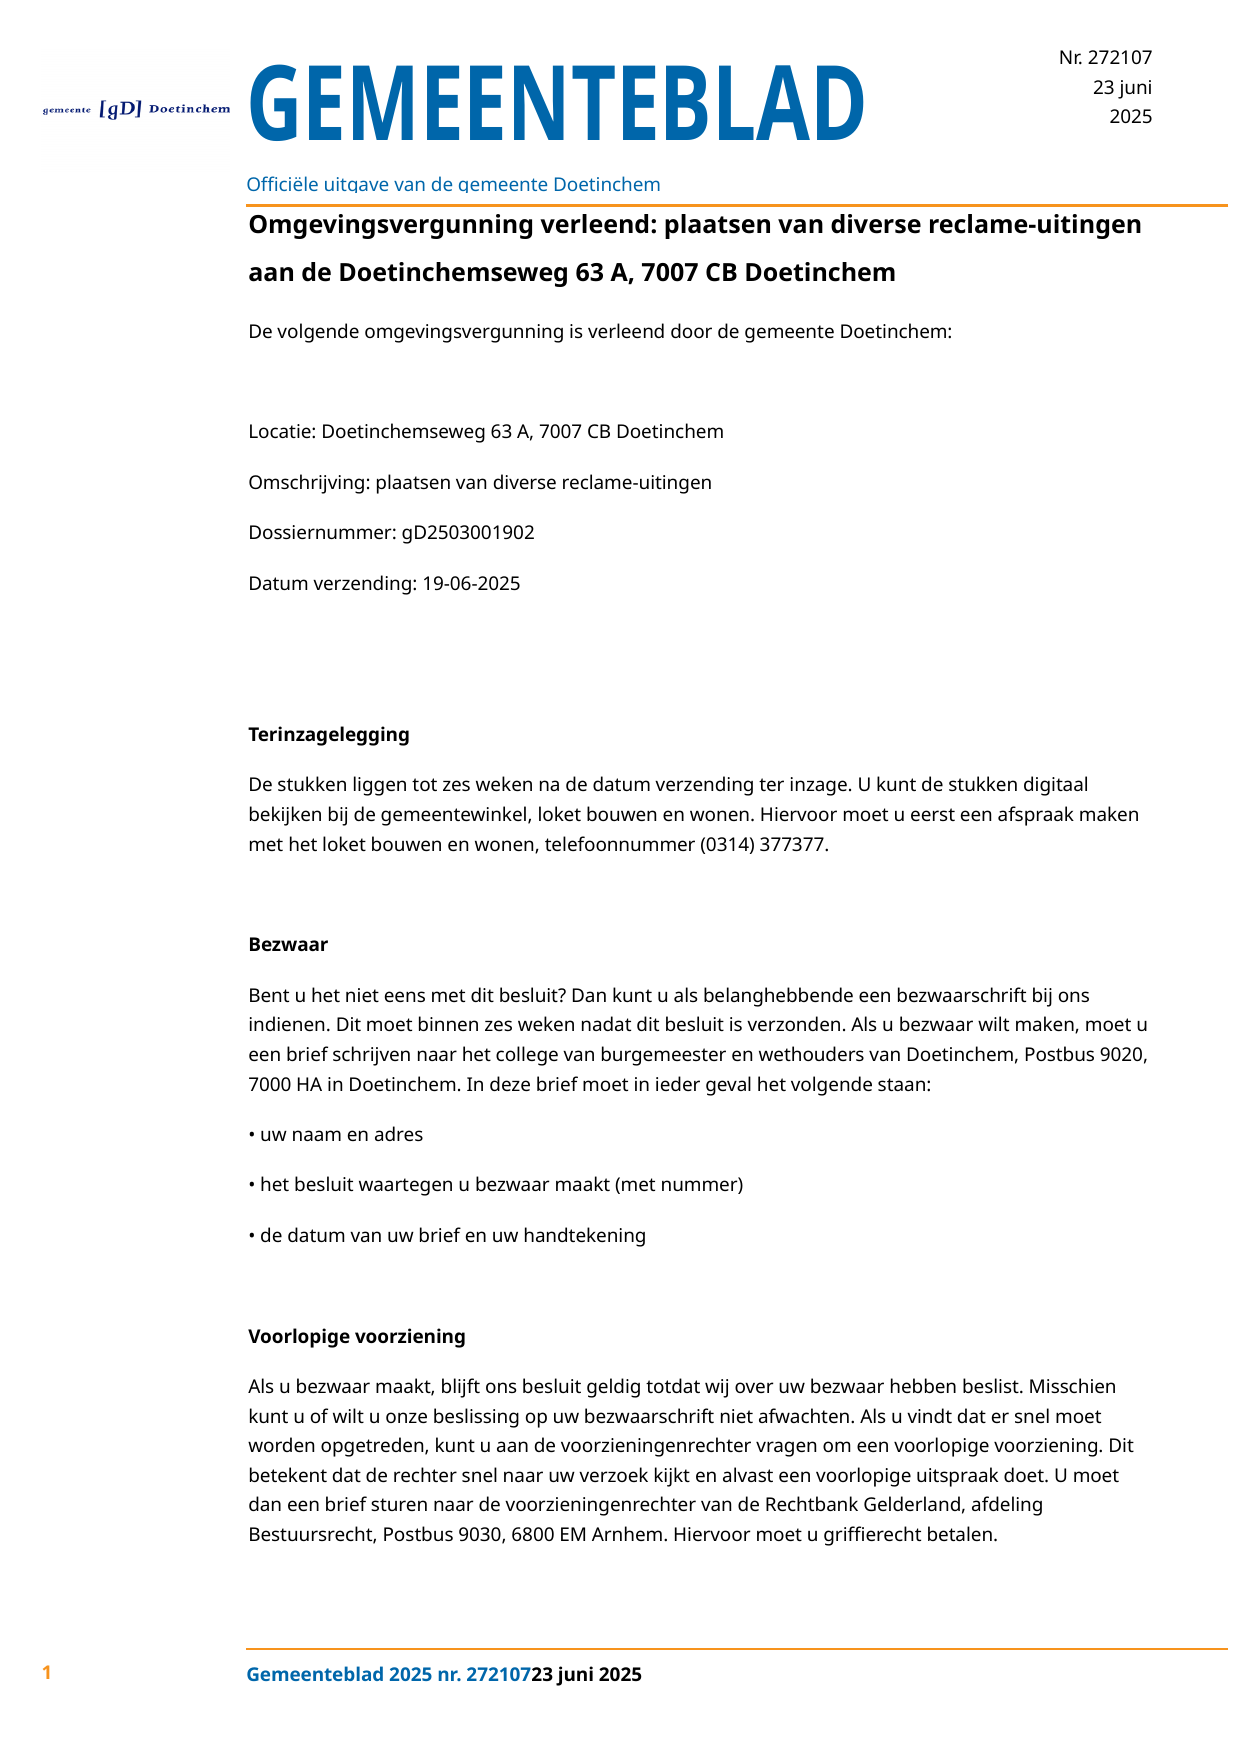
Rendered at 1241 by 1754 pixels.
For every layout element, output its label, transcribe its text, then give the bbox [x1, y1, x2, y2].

picture [41, 47, 231, 172]
text Omschrijving: plaatsen van diverse reclame-uitingen [248, 469, 1152, 495]
text Bent u het niet eens met dit besluit? Dan kunt u als belanghebbende een bezwaarschrift bij ons indienen. Dit moet binnen zes weken nadat dit besluit is verzonden. Als u bezwaar wilt maken, moet u een brief schrijven naar het college van burgemeester en wethouders van Doetinchem, Postbus 9020, 7000 HA in Doetinchem. In deze brief moet in ieder geval het volgende staan: [248, 982, 1152, 1097]
text • de datum van uw brief en uw handtekening [248, 1222, 1152, 1248]
text Dossiernummer: gD2503001902 [248, 519, 1152, 545]
text De volgende omgevingsvergunning is verleend door de gemeente Doetinchem: [248, 318, 1152, 344]
text Als u bezwaar maakt, blijft ons besluit geldig totdat wij over uw bezwaar hebben beslist. Misschien kunt u of wilt u onze beslissing op uw bezwaarschrift niet afwachten. Als u vindt dat er snel moet worden opgetreden, kunt u aan de voorzieningenrechter vragen om een voorlopige voorziening. Dit betekent dat de rechter snel naar uw verzoek kijkt en alvast een voorlopige uitspraak doet. U moet dan een brief sturen naar de voorzieningenrechter van de Rechtbank Gelderland, afdeling Bestuursrecht, Postbus 9030, 6800 EM Arnhem. Hiervoor moet u griffierecht betalen. [248, 1373, 1152, 1547]
text Voorlopige voorziening [248, 1323, 1152, 1349]
text Terinzagelegging [248, 721, 1152, 747]
text Bezwaar [248, 932, 1152, 957]
text Datum verzending: 19-06-2025 [248, 570, 1152, 596]
text De stukken liggen tot zes weken na de datum verzending ter inzage. U kunt de stukken digitaal bekijken bij de gemeentewinkel, loket bouwen en wonen. Hiervoor moet u eerst een afspraak maken met het loket bouwen en wonen, telefoonnummer (0314) 377377. [248, 772, 1152, 857]
text Omgevingsvergunning verleend: plaatsen van diverse reclame-uitingen aan de Doetinchemseweg 63 A, 7007 CB Doetinchem [248, 207, 1152, 288]
text • uw naam en adres [248, 1121, 1152, 1147]
text Locatie: Doetinchemseweg 63 A, 7007 CB Doetinchem [248, 419, 1152, 444]
text • het besluit waartegen u bezwaar maakt (met nummer) [248, 1172, 1152, 1197]
